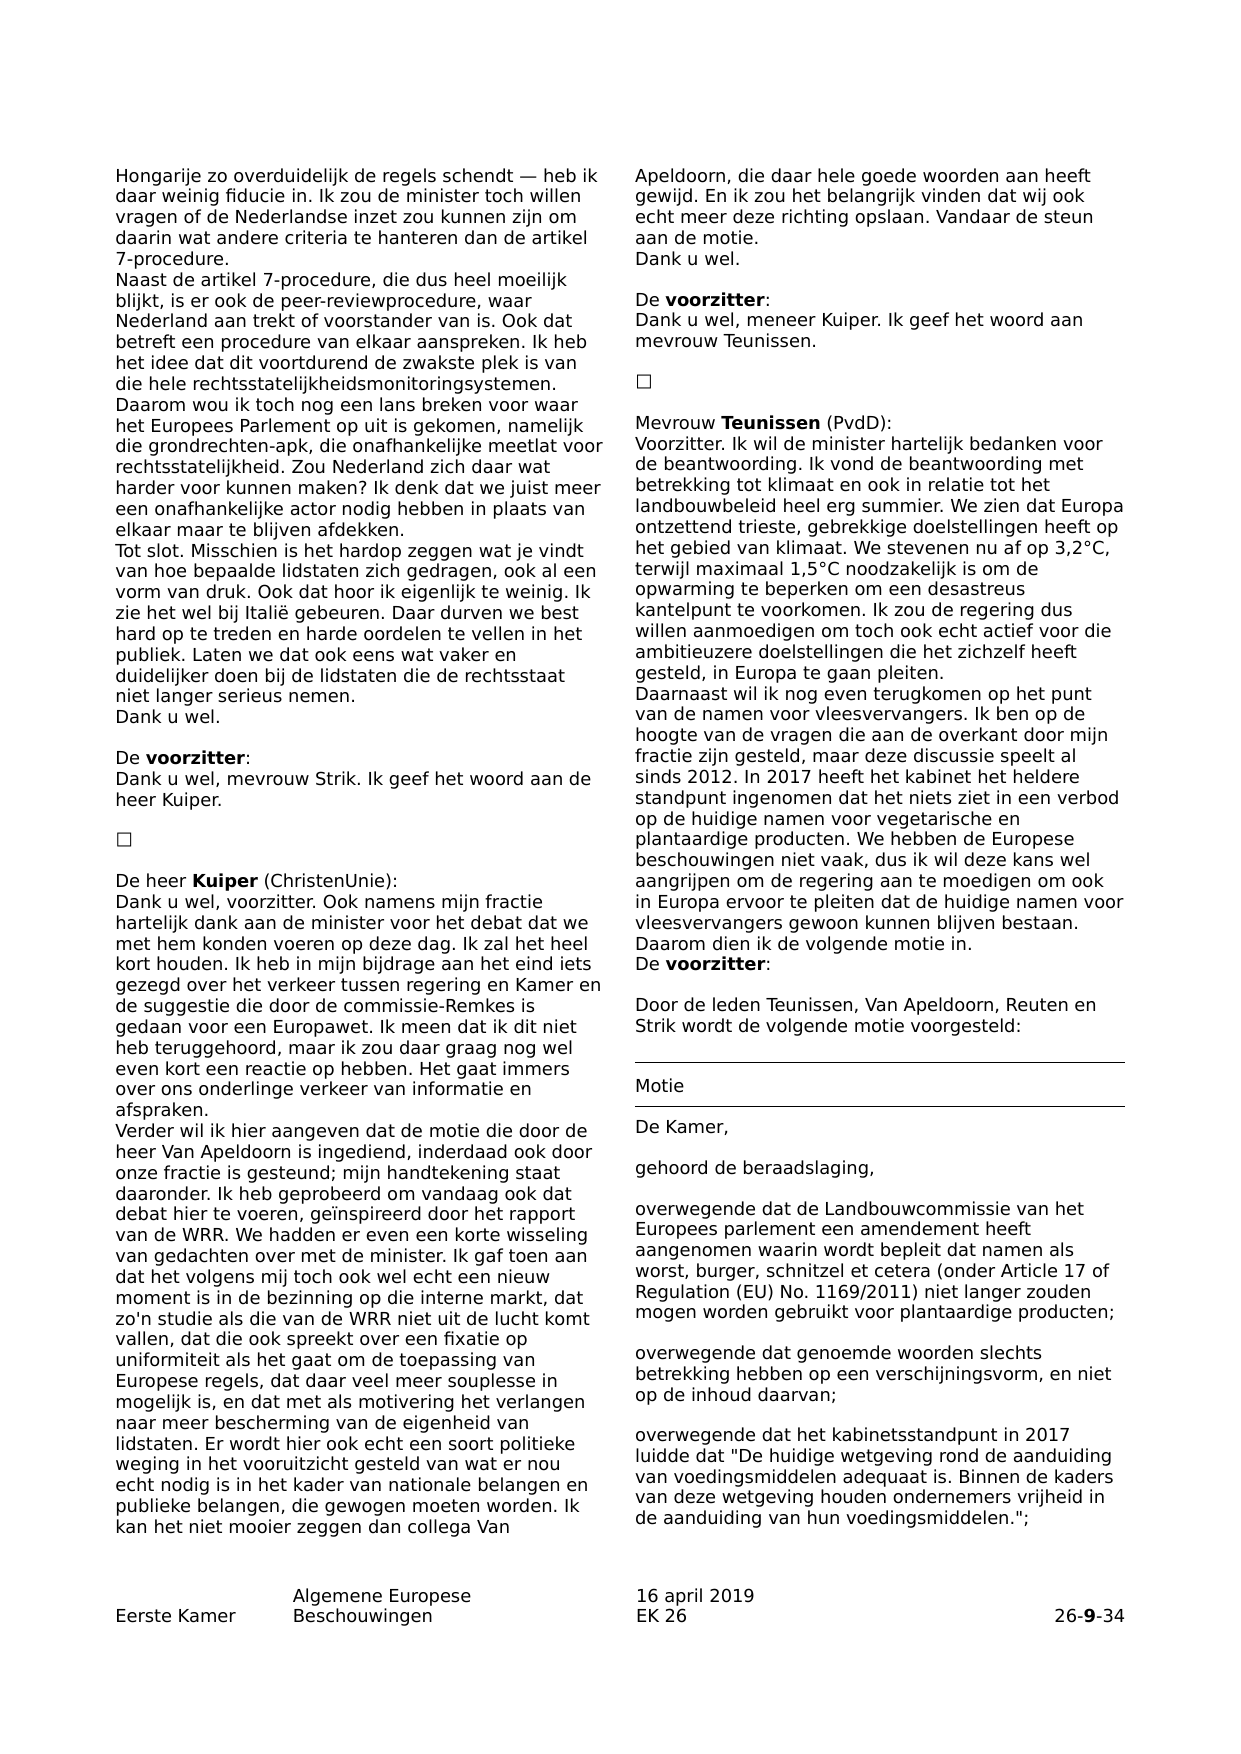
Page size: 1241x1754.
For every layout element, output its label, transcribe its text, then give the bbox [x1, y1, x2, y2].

text Motie [635, 1076, 1125, 1097]
text De Kamer, [635, 1117, 1125, 1138]
text Dank u wel, meneer Kuiper. Ik geef het woord aan mevrouw Teunissen. [635, 310, 1125, 352]
text overwegende dat genoemde woorden slechts betrekking hebben op een verschijningsvorm, en niet op de inhoud daarvan; [635, 1343, 1125, 1405]
text Dank u wel. [115, 707, 605, 728]
text Dank u wel, voorzitter. Ook namens mijn fractie hartelijk dank aan de minister voor het debat dat we met hem konden voeren op deze dag. Ik zal het heel kort houden. Ik heb in mijn bijdrage aan het eind iets gezegd over het verkeer tussen regering en Kamer en de suggestie die door de commissie-Remkes is gedaan voor een Europawet. Ik meen dat ik dit niet heb teruggehoord, maar ik zou daar graag nog wel even kort een reactie op hebben. Het gaat immers over ons onderlinge verkeer van informatie en afspraken. [115, 892, 605, 1121]
text ⬜ [635, 372, 1125, 393]
text Dank u wel, mevrouw Strik. Ik geef het woord aan de heer Kuiper. [115, 768, 605, 810]
text De voorzitter: [635, 289, 1125, 310]
text ⬜ [115, 830, 605, 851]
text Mevrouw Teunissen (PvdD): [635, 413, 1125, 433]
text Door de leden Teunissen, Van Apeldoorn, Reuten en Strik wordt de volgende motie voorgesteld: [635, 995, 1125, 1036]
text Dank u wel. [635, 249, 1125, 269]
text Verder wil ik hier aangeven dat de motie die door de heer Van Apeldoorn is ingediend, inderdaad ook door onze fractie is gesteund; mijn handtekening staat daaronder. Ik heb geprobeerd om vandaag ook dat debat hier te voeren, geïnspireerd door het rapport van de WRR. We hadden er even een korte wisseling van gedachten over met de minister. Ik gaf toen aan dat het volgens mij toch ook wel echt een nieuw moment is in de bezinning op die interne markt, dat zo'n studie als die van de WRR niet uit de lucht komt vallen, dat die ook spreekt over een fixatie op uniformiteit als het gaat om de toepassing van Europese regels, dat daar veel meer souplesse in mogelijk is, en dat met als motivering het verlangen naar meer bescherming van de eigenheid van lidstaten. Er wordt hier ook echt een soort politieke weging in het vooruitzicht gesteld van wat er nou echt nodig is in het kader van nationale belangen en publieke belangen, die gewogen moeten worden. Ik kan het niet mooier zeggen dan collega Van [115, 1121, 605, 1537]
text Voorzitter. Ik wil de minister hartelijk bedanken voor de beantwoording. Ik vond de beantwoording met betrekking tot klimaat en ook in relatie tot het landbouwbeleid heel erg summier. We zien dat Europa ontzettend trieste, gebrekkige doelstellingen heeft op het gebied van klimaat. We stevenen nu af op 3,2°C, terwijl maximaal 1,5°C noodzakelijk is om de opwarming te beperken om een desastreus kantelpunt te voorkomen. Ik zou de regering dus willen aanmoedigen om toch ook echt actief voor die ambitieuzere doelstellingen die het zichzelf heeft gesteld, in Europa te gaan pleiten. [635, 433, 1125, 683]
text De voorzitter: [635, 954, 1125, 975]
text Hongarije zo overduidelijk de regels schendt — heb ik daar weinig fiducie in. Ik zou de minister toch willen vragen of de Nederlandse inzet zou kunnen zijn om daarin wat andere criteria te hanteren dan de artikel 7-procedure. [115, 165, 605, 269]
text gehoord de beraadslaging, [635, 1158, 1125, 1178]
text De heer Kuiper (ChristenUnie): [115, 871, 605, 892]
text Daarnaast wil ik nog even terugkomen op het punt van de namen voor vleesvervangers. Ik ben op de hoogte van de vragen die aan de overkant door mijn fractie zijn gesteld, maar deze discussie speelt al sinds 2012. In 2017 heeft het kabinet het heldere standpunt ingenomen dat het niets ziet in een verbod op de huidige namen voor vegetarische en plantaardige producten. We hebben de Europese beschouwingen niet vaak, dus ik wil deze kans wel aangrijpen om de regering aan te moedigen om ook in Europa ervoor te pleiten dat de huidige namen voor vleesvervangers gewoon kunnen blijven bestaan. Daarom dien ik de volgende motie in. [635, 683, 1125, 954]
text Naast de artikel 7-procedure, die dus heel moeilijk blijkt, is er ook de peer-reviewprocedure, waar Nederland aan trekt of voorstander van is. Ook dat betreft een procedure van elkaar aanspreken. Ik heb het idee dat dit voortdurend de zwakste plek is van die hele rechtsstatelijkheidsmonitoringsystemen. [115, 269, 605, 394]
text Daarom wou ik toch nog een lans breken voor waar het Europees Parlement op uit is gekomen, namelijk die grondrechten-apk, die onafhankelijke meetlat voor rechtsstatelijkheid. Zou Nederland zich daar wat harder voor kunnen maken? Ik denk dat we juist meer een onafhankelijke actor nodig hebben in plaats van elkaar maar te blijven afdekken. [115, 394, 605, 540]
text overwegende dat de Landbouwcommissie van het Europees parlement een amendement heeft aangenomen waarin wordt bepleit dat namen als worst, burger, schnitzel et cetera (onder Article 17 of Regulation (EU) No. 1169/2011) niet langer zouden mogen worden gebruikt voor plantaardige producten; [635, 1198, 1125, 1323]
text overwegende dat het kabinetsstandpunt in 2017 luidde dat "De huidige wetgeving rond de aanduiding van voedingsmiddelen adequaat is. Binnen de kaders van deze wetgeving houden ondernemers vrijheid in de aanduiding van hun voedingsmiddelen."; [635, 1425, 1125, 1529]
text Tot slot. Misschien is het hardop zeggen wat je vindt van hoe bepaalde lidstaten zich gedragen, ook al een vorm van druk. Ook dat hoor ik eigenlijk te weinig. Ik zie het wel bij Italië gebeuren. Daar durven we best hard op te treden en harde oordelen te vellen in het publiek. Laten we dat ook eens wat vaker en duidelijker doen bij de lidstaten die de rechtsstaat niet langer serieus nemen. [115, 540, 605, 707]
text Apeldoorn, die daar hele goede woorden aan heeft gewijd. En ik zou het belangrijk vinden dat wij ook echt meer deze richting opslaan. Vandaar de steun aan de motie. [635, 165, 1125, 249]
text De voorzitter: [115, 748, 605, 768]
